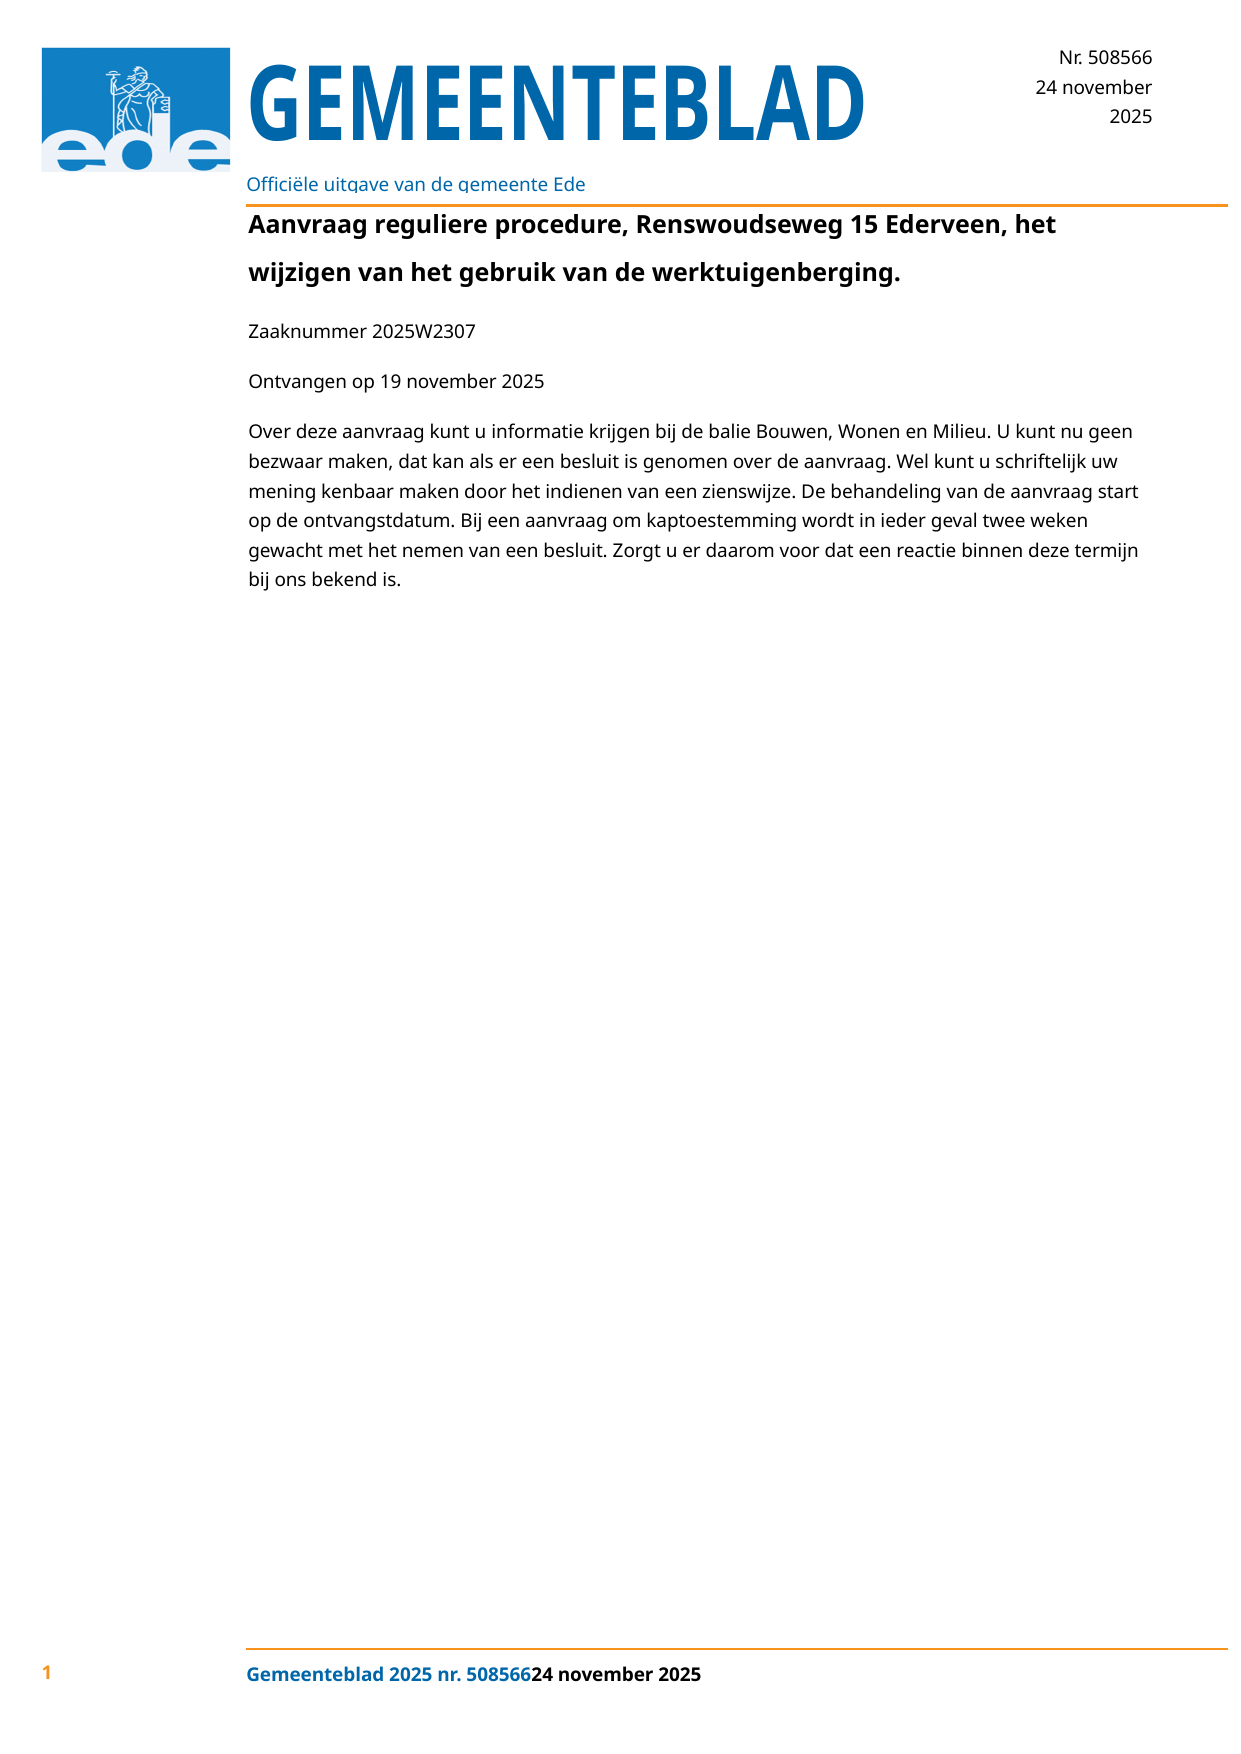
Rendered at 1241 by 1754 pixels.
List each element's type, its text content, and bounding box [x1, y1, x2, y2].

text Ontvangen op 19 november 2025 [248, 368, 1152, 394]
text Zaaknummer 2025W2307 [248, 318, 1152, 344]
text Over deze aanvraag kunt u informatie krijgen bij de balie Bouwen, Wonen en Milieu. U kunt nu geen bezwaar maken, dat kan als er een besluit is genomen over de aanvraag. Wel kunt u schriftelijk uw mening kenbaar maken door het indienen van een zienswijze. De behandeling van de aanvraag start op de ontvangstdatum. Bij een aanvraag om kaptoestemming wordt in ieder geval twee weken gewacht met het nemen van een besluit. Zorgt u er daarom voor dat een reactie binnen deze termijn bij ons bekend is. [248, 419, 1152, 592]
text Aanvraag reguliere procedure, Renswoudseweg 15 Ederveen, het wijzigen van het gebruik van de werktuigenberging. [248, 207, 1152, 288]
picture [41, 47, 231, 172]
